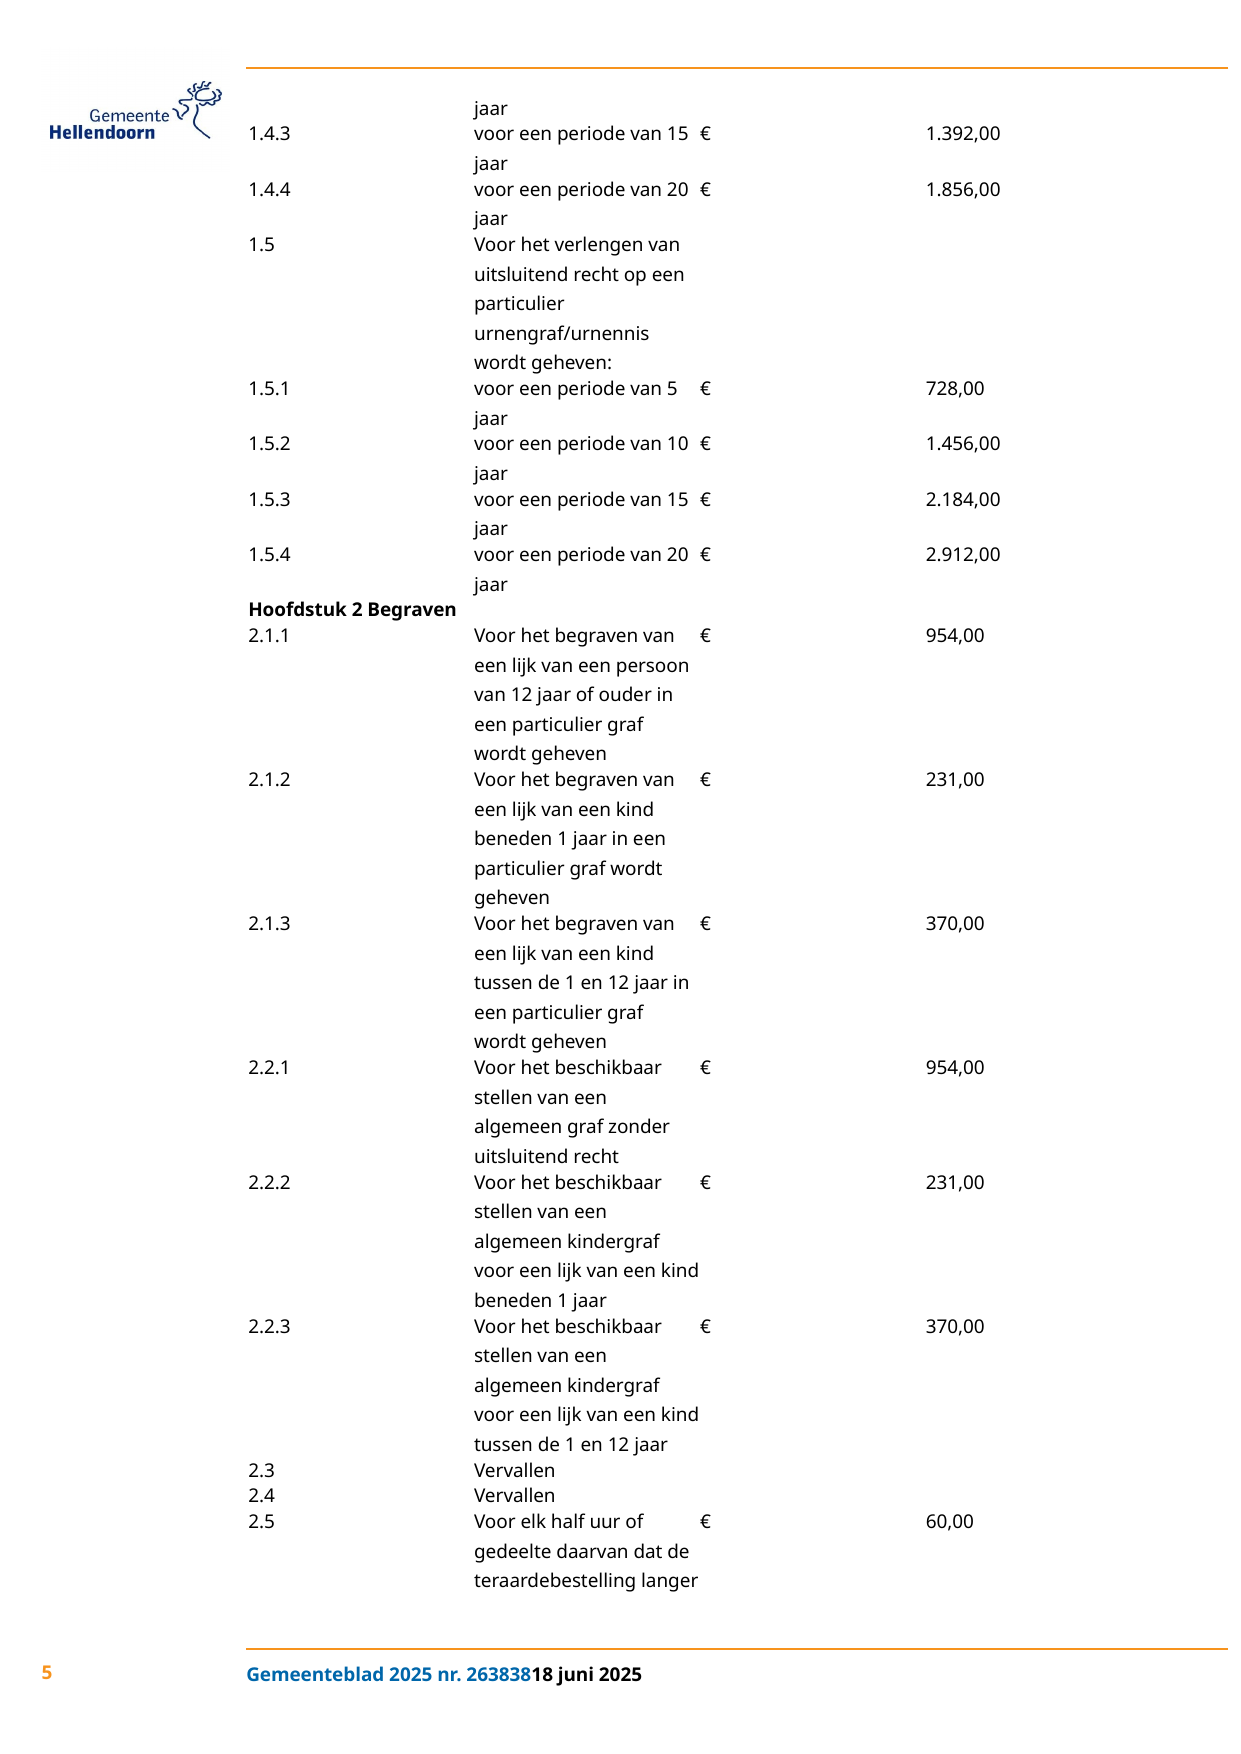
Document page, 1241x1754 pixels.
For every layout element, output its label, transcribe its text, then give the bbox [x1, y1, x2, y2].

table_cell 1.856,00 [926, 176, 1152, 231]
table_cell voor een periode van 15 jaar [474, 121, 700, 176]
table_cell voor een periode van 20 jaar [474, 541, 700, 596]
table_cell voor een periode van 15 jaar [474, 486, 700, 541]
table_cell [926, 1483, 1152, 1508]
table_cell Voor het begraven van een lijk van een kind tussen de 1 en 12 jaar in een particulier graf wordt geheven [474, 910, 700, 1054]
table_cell 1.456,00 [926, 431, 1152, 486]
table_cell € [700, 176, 926, 231]
table_cell 370,00 [926, 910, 1152, 1054]
table_cell € [700, 486, 926, 541]
table_cell 1.5 [248, 231, 474, 375]
table_cell jaar [474, 95, 700, 121]
table_cell € [700, 622, 926, 766]
table_cell € [700, 766, 926, 910]
table_cell 1.5.1 [248, 375, 474, 431]
table_cell € [700, 431, 926, 486]
table_cell 2.2.1 [248, 1054, 474, 1169]
table_cell [700, 1483, 926, 1508]
table_cell [700, 95, 926, 121]
table_cell voor een periode van 10 jaar [474, 431, 700, 486]
table_cell Voor het beschikbaar stellen van een algemeen kindergraf voor een lijk van een kind tussen de 1 en 12 jaar [474, 1313, 700, 1457]
table_cell 2.912,00 [926, 541, 1152, 596]
table_cell 231,00 [926, 1169, 1152, 1313]
table_cell Voor het begraven van een lijk van een persoon van 12 jaar of ouder in een particulier graf wordt geheven [474, 622, 700, 766]
table_cell 1.392,00 [926, 121, 1152, 176]
table_cell 2.4 [248, 1483, 474, 1508]
table_cell 2.3 [248, 1457, 474, 1483]
table_cell Voor het beschikbaar stellen van een algemeen graf zonder uitsluitend recht [474, 1054, 700, 1169]
table_cell voor een periode van 20 jaar [474, 176, 700, 231]
table_cell Voor elk half uur of gedeelte daarvan dat de teraardebestelling langer [474, 1509, 700, 1593]
table_cell Vervallen [474, 1483, 700, 1508]
table_cell 231,00 [926, 766, 1152, 910]
table_cell 2.1.3 [248, 910, 474, 1054]
table_cell [926, 95, 1152, 121]
table_cell € [700, 1054, 926, 1169]
table_cell 370,00 [926, 1313, 1152, 1457]
table_cell 728,00 [926, 375, 1152, 431]
picture [41, 47, 231, 172]
table_cell 1.5.2 [248, 431, 474, 486]
table_cell Voor het begraven van een lijk van een kind beneden 1 jaar in een particulier graf wordt geheven [474, 766, 700, 910]
table_cell 2.1.1 [248, 622, 474, 766]
table_cell 2.5 [248, 1509, 474, 1593]
table_cell 2.2.3 [248, 1313, 474, 1457]
table_cell 2.2.2 [248, 1169, 474, 1313]
table_cell € [700, 121, 926, 176]
table_cell 60,00 [926, 1509, 1152, 1593]
table_cell 954,00 [926, 622, 1152, 766]
table_cell € [700, 1509, 926, 1593]
table_cell 1.5.4 [248, 541, 474, 596]
table_cell [700, 231, 926, 375]
table_cell 2.1.2 [248, 766, 474, 910]
table_cell € [700, 375, 926, 431]
table_cell € [700, 1169, 926, 1313]
table_cell Vervallen [474, 1457, 700, 1483]
table_cell € [700, 541, 926, 596]
table_cell [926, 231, 1152, 375]
table_cell 954,00 [926, 1054, 1152, 1169]
table_cell Voor het verlengen van uitsluitend recht op een particulier urnengraf/urnennis wordt geheven: [474, 231, 700, 375]
table_cell € [700, 1313, 926, 1457]
table_cell [700, 1457, 926, 1483]
table_cell [248, 95, 474, 121]
table_cell voor een periode van 5 jaar [474, 375, 700, 431]
table_cell 2.184,00 [926, 486, 1152, 541]
table_cell 1.5.3 [248, 486, 474, 541]
table_cell [926, 1457, 1152, 1483]
table_cell Voor het beschikbaar stellen van een algemeen kindergraf voor een lijk van een kind beneden 1 jaar [474, 1169, 700, 1313]
table_cell 1.4.4 [248, 176, 474, 231]
table_cell Hoofdstuk 2 Begraven [248, 596, 1152, 622]
table_cell 1.4.3 [248, 121, 474, 176]
table_cell € [700, 910, 926, 1054]
